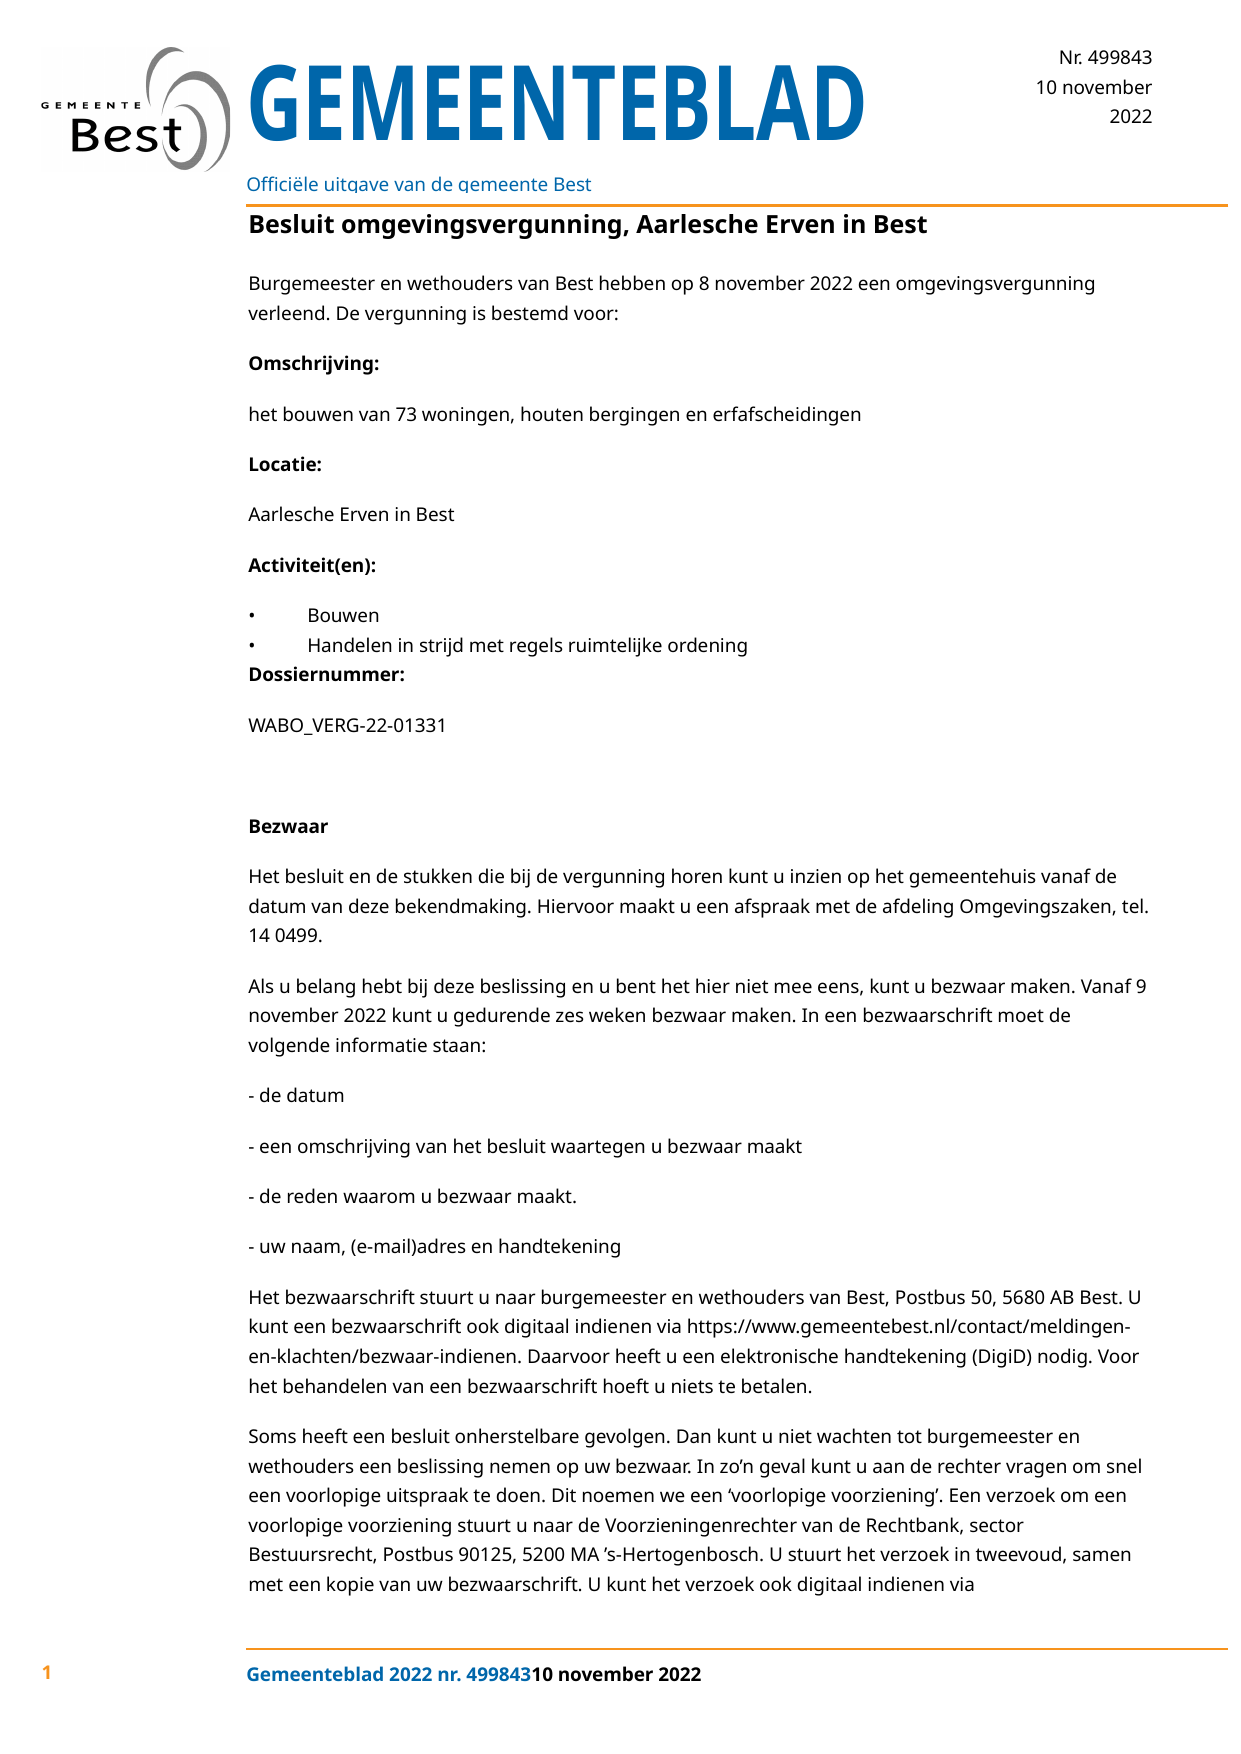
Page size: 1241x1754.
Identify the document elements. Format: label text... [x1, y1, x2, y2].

picture [41, 47, 231, 172]
text - de datum [248, 1082, 1152, 1108]
text - uw naam, (e-mail)adres en handtekening [248, 1234, 1152, 1259]
text Bezwaar [248, 813, 1152, 838]
text Soms heeft een besluit onherstelbare gevolgen. Dan kunt u niet wachten tot burgemeester en wethouders een beslissing nemen op uw bezwaar. In zo’n geval kunt u aan de rechter vragen om snel een voorlopige uitspraak te doen. Dit noemen we een ‘voorlopige voorziening’. Een verzoek om een voorlopige voorziening stuurt u naar de Voorzieningenrechter van de Rechtbank, sector Bestuursrecht, Postbus 90125, 5200 MA ’s-Hertogenbosch. U stuurt het verzoek in tweevoud, samen met een kopie van uw bezwaarschrift. U kunt het verzoek ook digitaal indienen via [248, 1423, 1152, 1597]
list Handelen in strijd met regels ruimtelijke ordening [248, 632, 1152, 658]
text Het besluit en de stukken die bij de vergunning horen kunt u inzien op het gemeentehuis vanaf de datum van deze bekendmaking. Hiervoor maakt u een afspraak met de afdeling Omgevingszaken, tel. 14 0499. [248, 863, 1152, 948]
text Aarlesche Erven in Best [248, 502, 1152, 527]
text Activiteit(en): [248, 552, 1152, 578]
text Dossiernummer: [248, 662, 1152, 687]
text Het bezwaarschrift stuurt u naar burgemeester en wethouders van Best, Postbus 50, 5680 AB Best. U kunt een bezwaarschrift ook digitaal indienen via https://www.gemeentebest.nl/contact/meldingen-en-klachten/bezwaar-indienen. Daarvoor heeft u een elektronische handtekening (DigiD) nodig. Voor het behandelen van een bezwaarschrift hoeft u niets te betalen. [248, 1284, 1152, 1398]
text Als u belang hebt bij deze beslissing en u bent het hier niet mee eens, kunt u bezwaar maken. Vanaf 9 november 2022 kunt u gedurende zes weken bezwaar maken. In een bezwaarschrift moet de volgende informatie staan: [248, 973, 1152, 1058]
text Besluit omgevingsvergunning, Aarlesche Erven in Best [248, 207, 1152, 241]
text het bouwen van 73 woningen, houten bergingen en erfafscheidingen [248, 401, 1152, 426]
list Bouwen [248, 602, 1152, 628]
text Burgemeester en wethouders van Best hebben op 8 november 2022 een omgevingsvergunning verleend. De vergunning is bestemd voor: [248, 270, 1152, 326]
text WABO_VERG-22-01331 [248, 712, 1152, 738]
text - de reden waarom u bezwaar maakt. [248, 1183, 1152, 1209]
text - een omschrijving van het besluit waartegen u bezwaar maakt [248, 1133, 1152, 1158]
text Omschrijving: [248, 350, 1152, 376]
text Locatie: [248, 451, 1152, 477]
